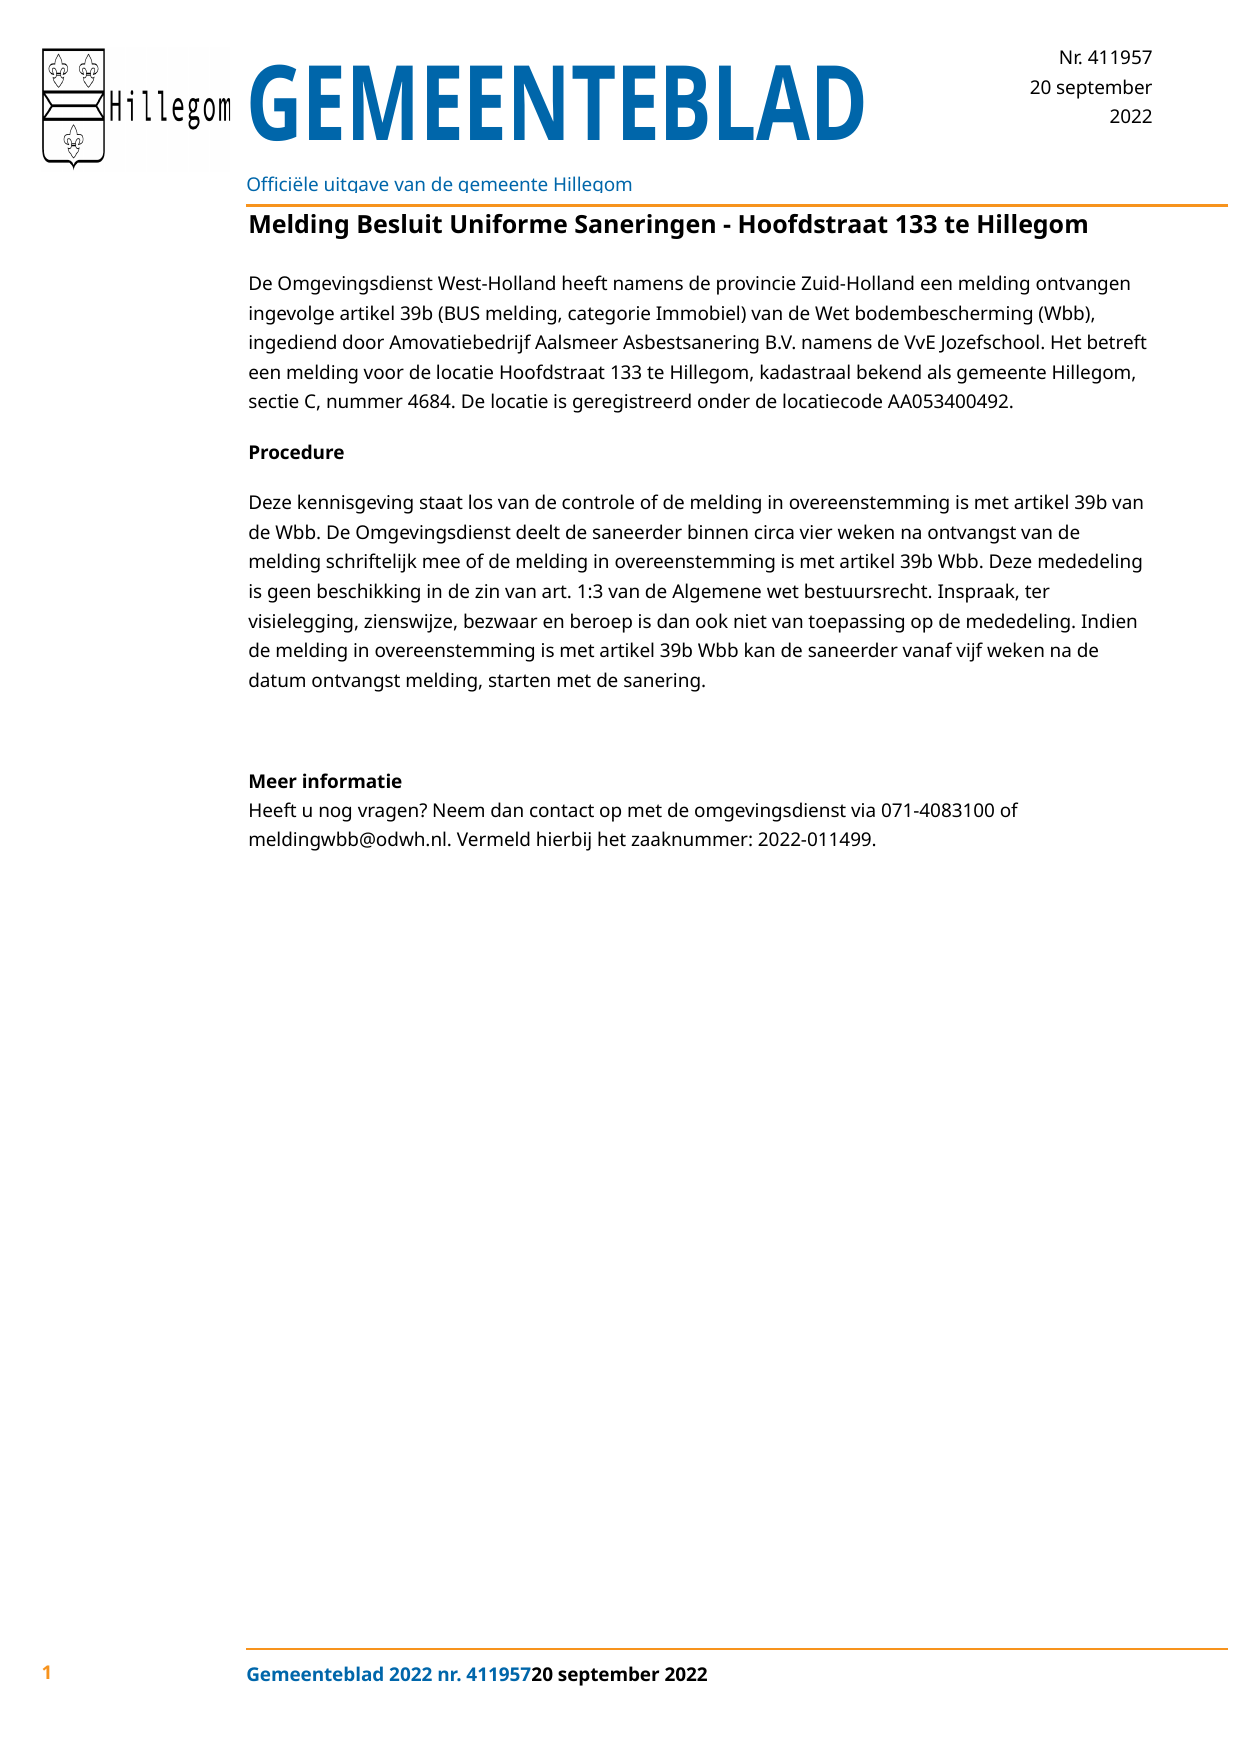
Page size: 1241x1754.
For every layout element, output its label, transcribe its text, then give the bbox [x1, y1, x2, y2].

text Melding Besluit Uniforme Saneringen - Hoofdstraat 133 te Hillegom [248, 207, 1152, 241]
text De Omgevingsdienst West-Holland heeft namens de provincie Zuid-Holland een melding ontvangen ingevolge artikel 39b (BUS melding, categorie Immobiel) van de Wet bodembescherming (Wbb), ingediend door Amovatiebedrijf Aalsmeer Asbestsanering B.V. namens de VvE Jozefschool. Het betreft een melding voor de locatie Hoofdstraat 133 te Hillegom, kadastraal bekend als gemeente Hillegom, sectie C, nummer 4684. De locatie is geregistreerd onder de locatiecode AA053400492. [248, 270, 1152, 414]
table_header Meer informatie [248, 768, 1152, 794]
picture [41, 47, 231, 172]
text Deze kennisgeving staat los van de controle of de melding in overeenstemming is met artikel 39b van de Wbb. De Omgevingsdienst deelt de saneerder binnen circa vier weken na ontvangst van de melding schriftelijk mee of de melding in overeenstemming is met artikel 39b Wbb. Deze mededeling is geen beschikking in de zin van art. 1:3 van de Algemene wet bestuursrecht. Inspraak, ter visielegging, zienswijze, bezwaar en beroep is dan ook niet van toepassing op de mededeling. Indien de melding in overeenstemming is met artikel 39b Wbb kan de saneerder vanaf vijf weken na de datum ontvangst melding, starten met de sanering. [248, 489, 1152, 693]
text Heeft u nog vragen? Neem dan contact op met de omgevingsdienst via 071-4083100 of meldingwbb@odwh.nl. Vermeld hierbij het zaaknummer: 2022-011499. [248, 797, 1152, 852]
text Procedure [248, 439, 1152, 465]
